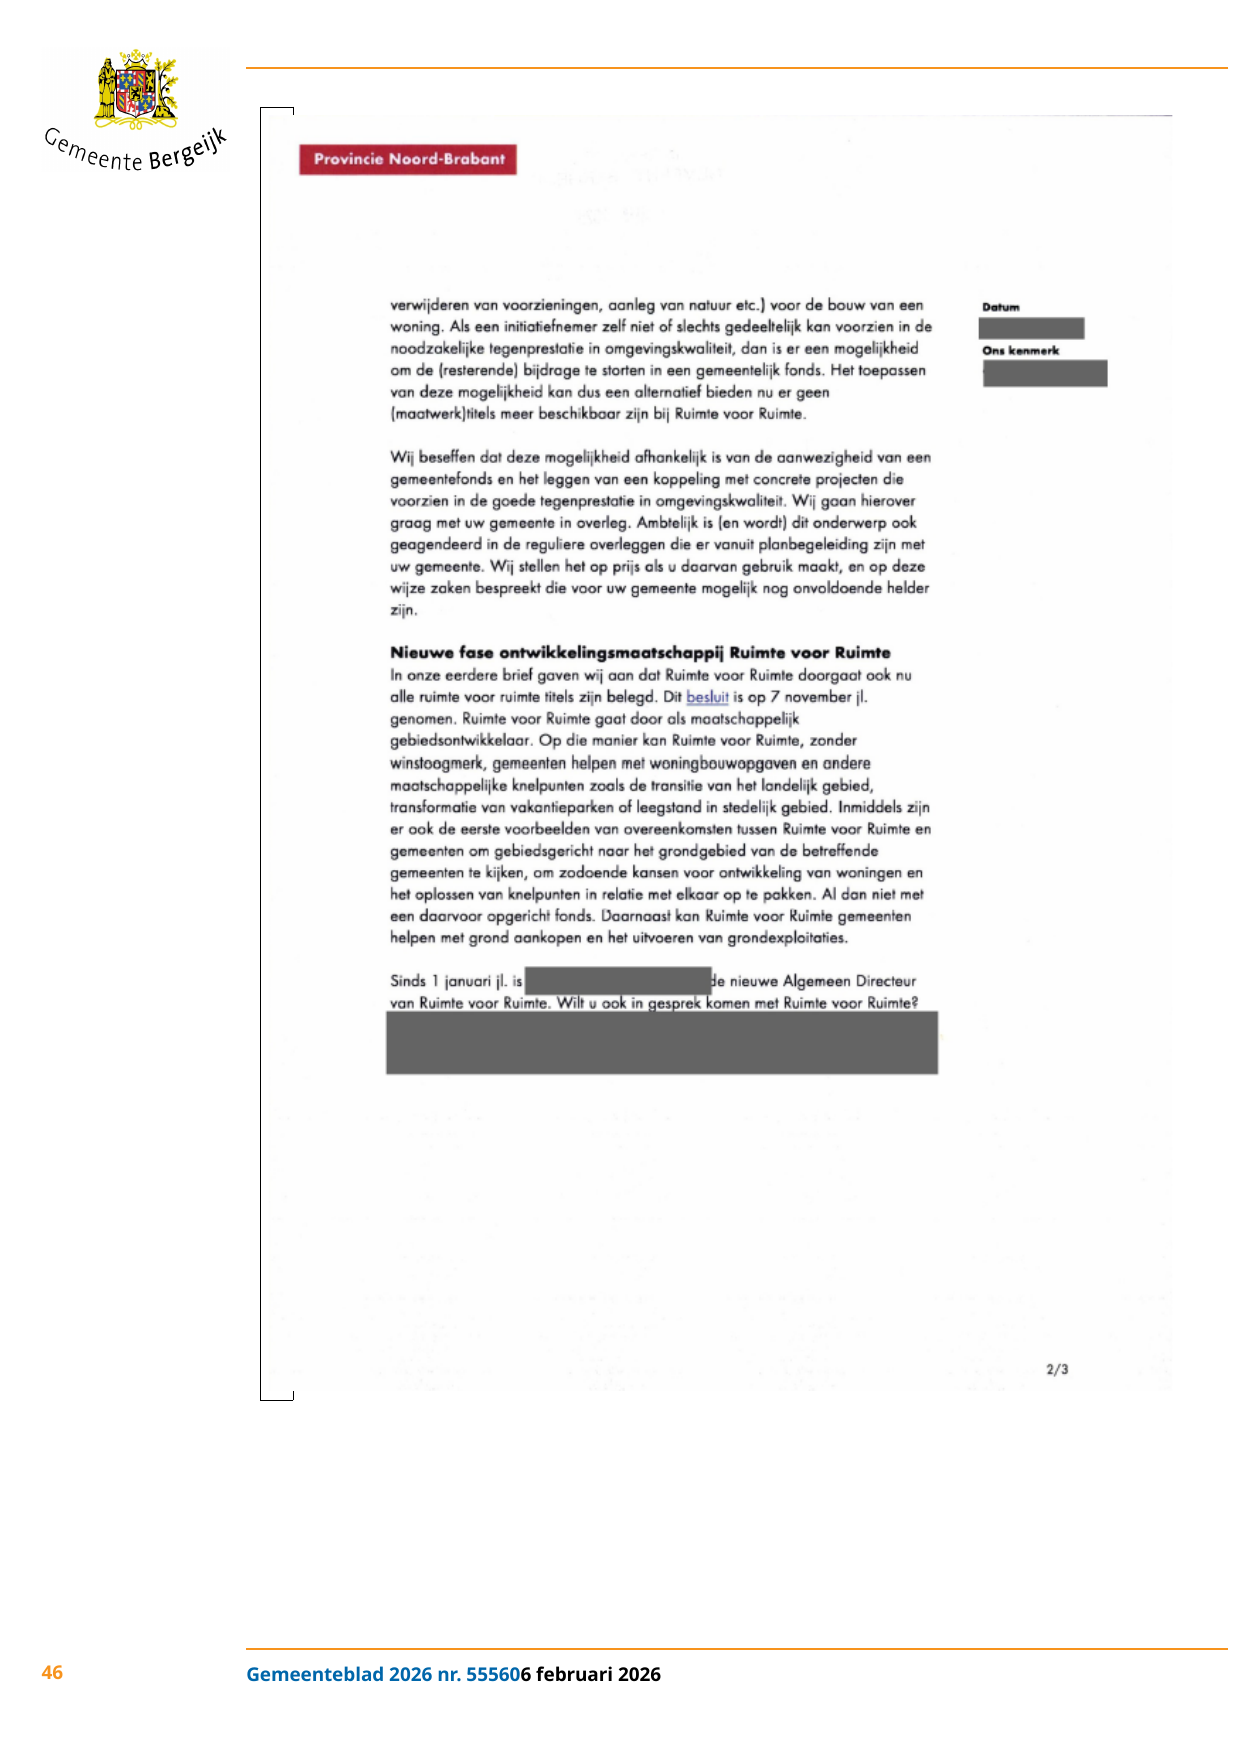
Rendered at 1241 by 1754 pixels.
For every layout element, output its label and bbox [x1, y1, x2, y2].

picture [41, 47, 231, 172]
picture [268, 115, 1173, 1391]
